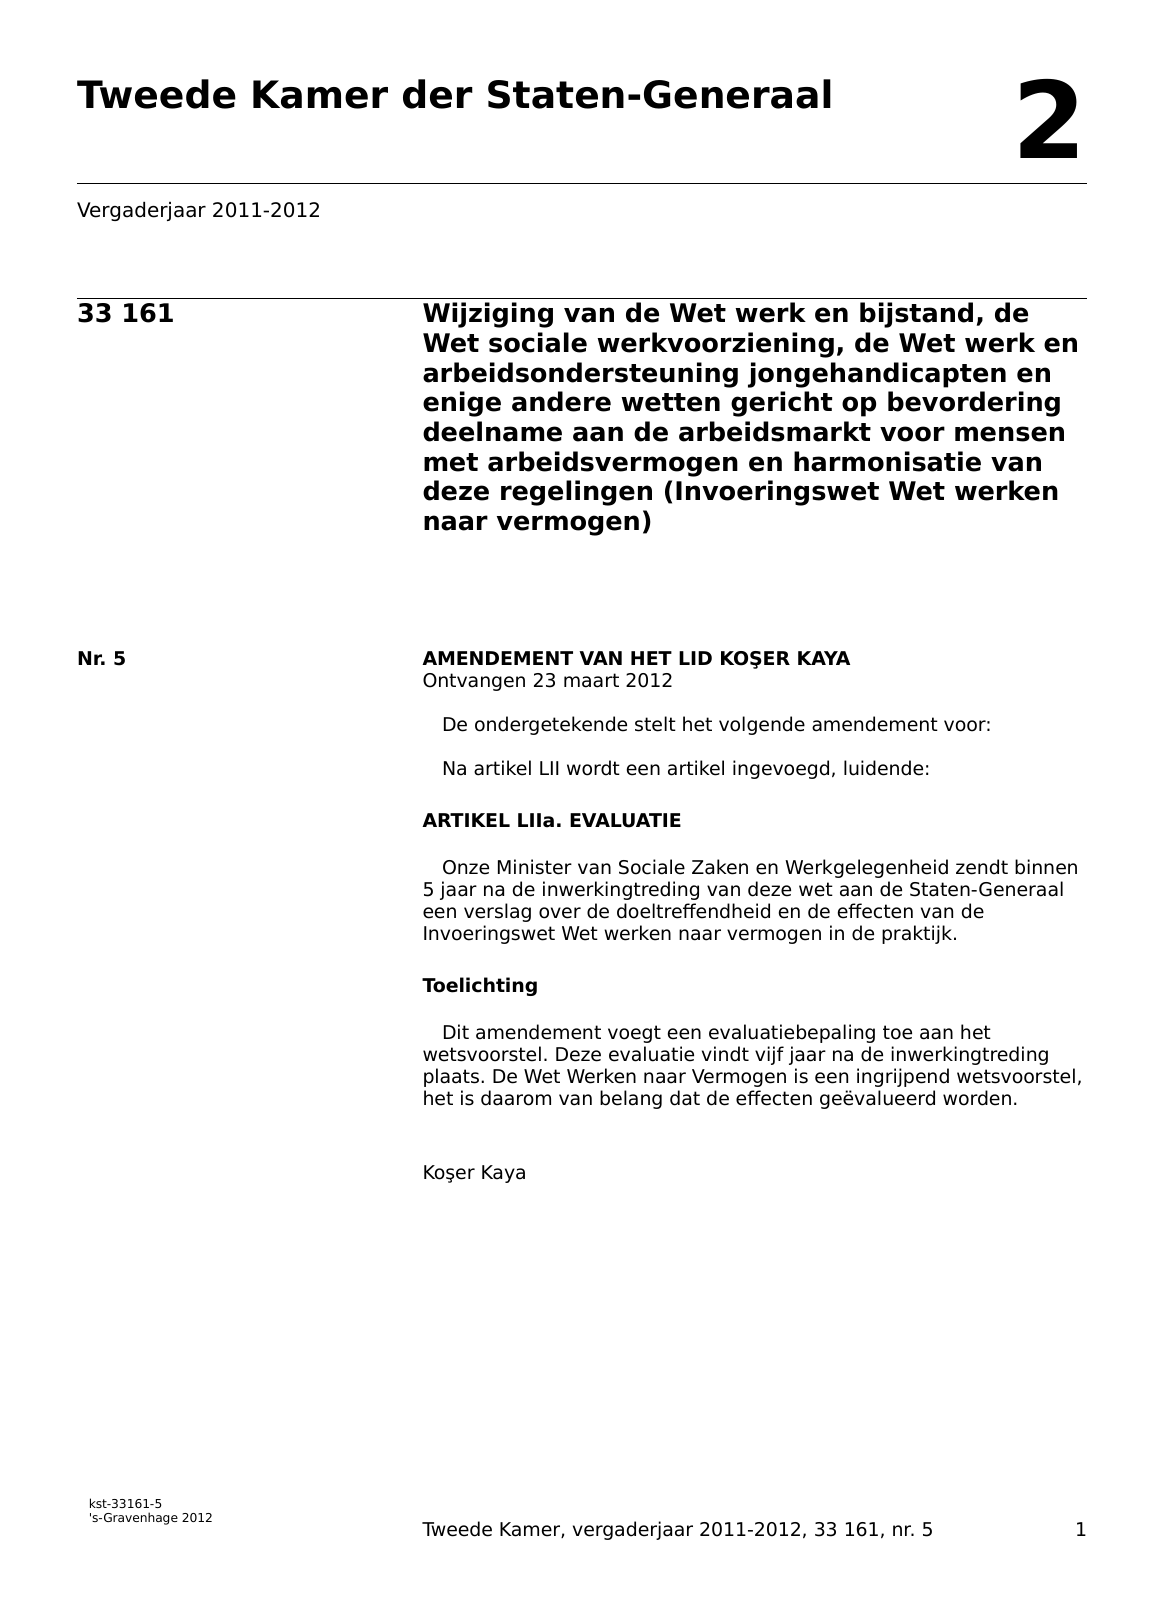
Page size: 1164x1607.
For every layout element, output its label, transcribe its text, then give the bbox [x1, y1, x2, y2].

table_cell Vergaderjaar 2011-2012 [77, 184, 1087, 298]
text Koşer Kaya [422, 1139, 1087, 1183]
subtitle 33 161 Wijziging van de Wet werk en bijstand, de Wet sociale werkvoorziening, de Wet werk en arbeidsondersteuning jongehandicapten en enige andere wetten gericht op bevordering deelname aan de arbeidsmarkt voor mensen met arbeidsvermogen en harmonisatie van deze regelingen (Invoeringswet Wet werken naar vermogen) [77, 299, 1087, 536]
subtitle Toelichting [422, 975, 1087, 997]
text kst-33161-5 [88, 1497, 323, 1511]
text Na artikel LII wordt een artikel ingevoegd, luidende: [422, 758, 1087, 780]
text De ondergetekende stelt het volgende amendement voor: [422, 714, 1087, 736]
table_header 2 [886, 59, 1087, 183]
subtitle ARTIKEL LIIa. EVALUATIE [422, 810, 1087, 832]
table_header Tweede Kamer der Staten-Generaal [77, 59, 886, 183]
text Onze Minister van Sociale Zaken en Werkgelegenheid zendt binnen 5 jaar na de inwerkingtreding van deze wet aan de Staten-Generaal een verslag over de doeltreffendheid en de effecten van de Invoeringswet Wet werken naar vermogen in de praktijk. [422, 857, 1087, 945]
text Ontvangen 23 maart 2012 [422, 669, 1087, 691]
subtitle Nr. 5 AMENDEMENT VAN HET LID KOŞER KAYA [77, 647, 1087, 669]
text 's-Gravenhage 2012 [88, 1511, 323, 1525]
text Dit amendement voegt een evaluatiebepaling toe aan het wetsvoorstel. Deze evaluatie vindt vijf jaar na de inwerkingtreding plaats. De Wet Werken naar Vermogen is een ingrijpend wetsvoorstel, het is daarom van belang dat de effecten geëvalueerd worden. [422, 1022, 1087, 1109]
